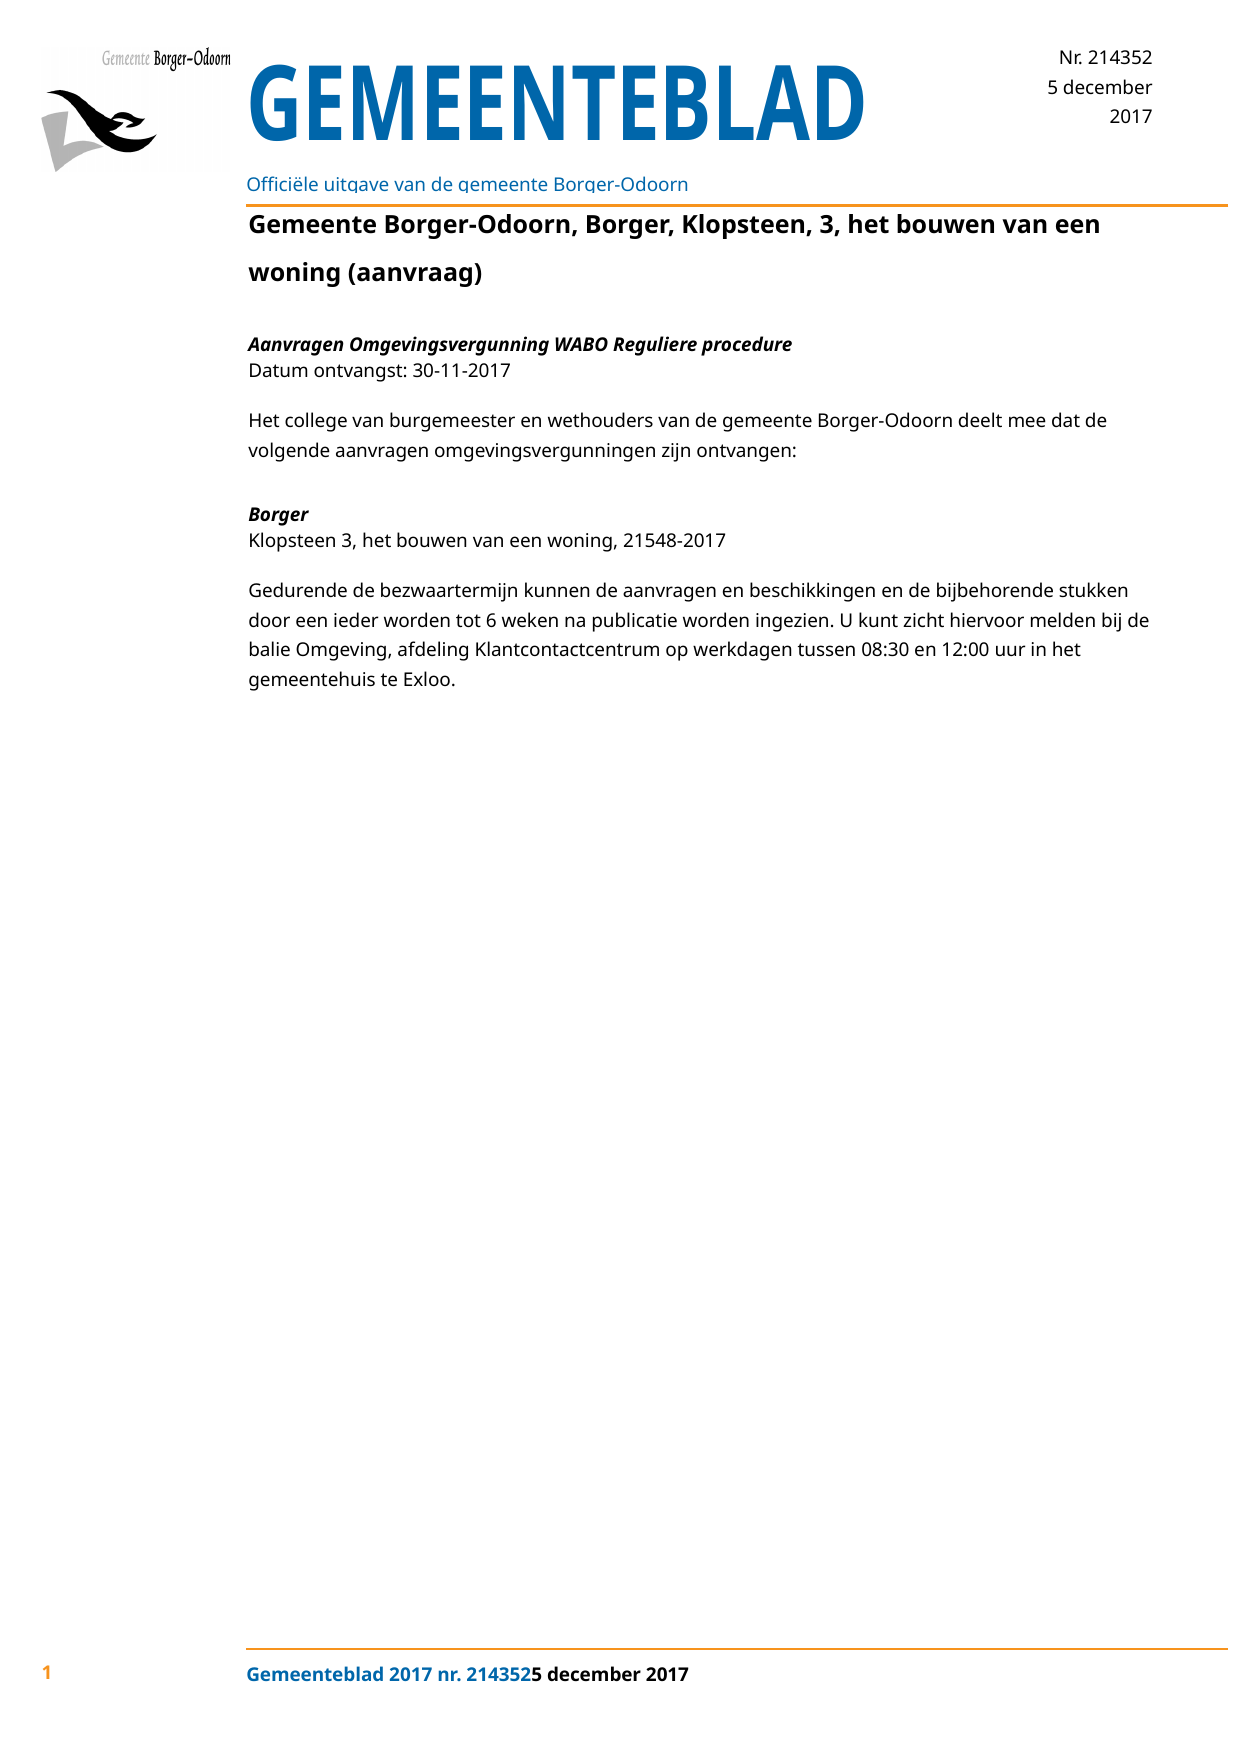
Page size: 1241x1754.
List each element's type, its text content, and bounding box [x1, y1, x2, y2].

text Datum ontvangst: 30-11-2017 [248, 357, 1152, 383]
picture [41, 47, 231, 172]
text Borger [248, 501, 1152, 527]
text Aanvragen Omgevingsvergunning WABO Reguliere procedure [248, 331, 1152, 357]
text Gedurende de bezwaartermijn kunnen de aanvragen en beschikkingen en de bijbehorende stukken door een ieder worden tot 6 weken na publicatie worden ingezien. U kunt zicht hiervoor melden bij de balie Omgeving, afdeling Klantcontactcentrum op werkdagen tussen 08:30 en 12:00 uur in het gemeentehuis te Exloo. [248, 577, 1152, 692]
text Het college van burgemeester en wethouders van de gemeente Borger-Odoorn deelt mee dat de volgende aanvragen omgevingsvergunningen zijn ontvangen: [248, 408, 1152, 463]
text Klopsteen 3, het bouwen van een woning, 21548-2017 [248, 527, 1152, 553]
text Gemeente Borger-Odoorn, Borger, Klopsteen, 3, het bouwen van een woning (aanvraag) [248, 207, 1152, 288]
